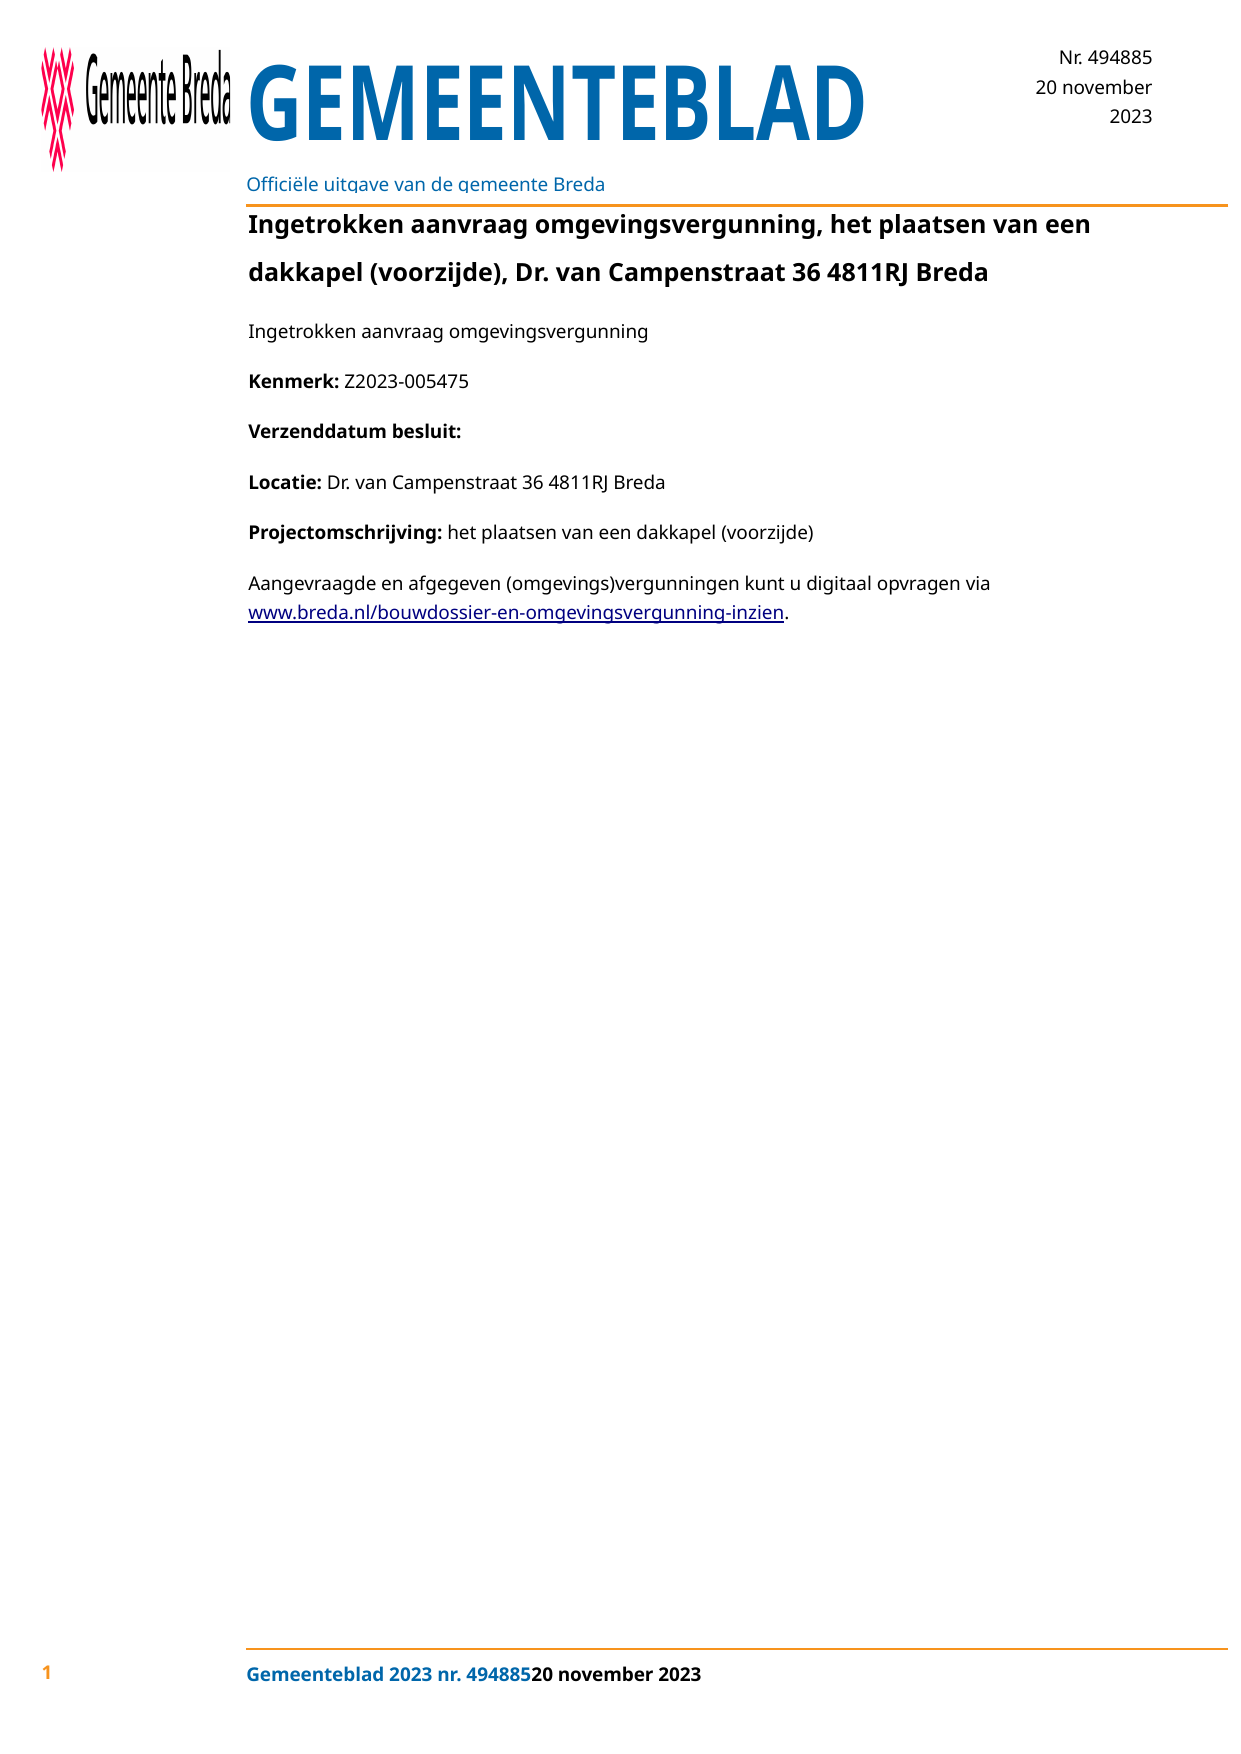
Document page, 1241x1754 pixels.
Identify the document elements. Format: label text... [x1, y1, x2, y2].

text Verzenddatum besluit: [248, 419, 1152, 444]
text Locatie: Dr. van Campenstraat 36 4811RJ Breda [248, 469, 1152, 495]
text Kenmerk: Z2023-005475 [248, 368, 1152, 394]
text Projectomschrijving: het plaatsen van een dakkapel (voorzijde) [248, 519, 1152, 545]
text Aangevraagde en afgegeven (omgevings)vergunningen kunt u digitaal opvragen via www.breda.nl/bouwdossier-en-omgevingsvergunning-inzien. [248, 570, 1152, 625]
text Ingetrokken aanvraag omgevingsvergunning, het plaatsen van een dakkapel (voorzijde), Dr. van Campenstraat 36 4811RJ Breda [248, 207, 1152, 288]
picture [41, 47, 231, 172]
text Ingetrokken aanvraag omgevingsvergunning [248, 318, 1152, 344]
